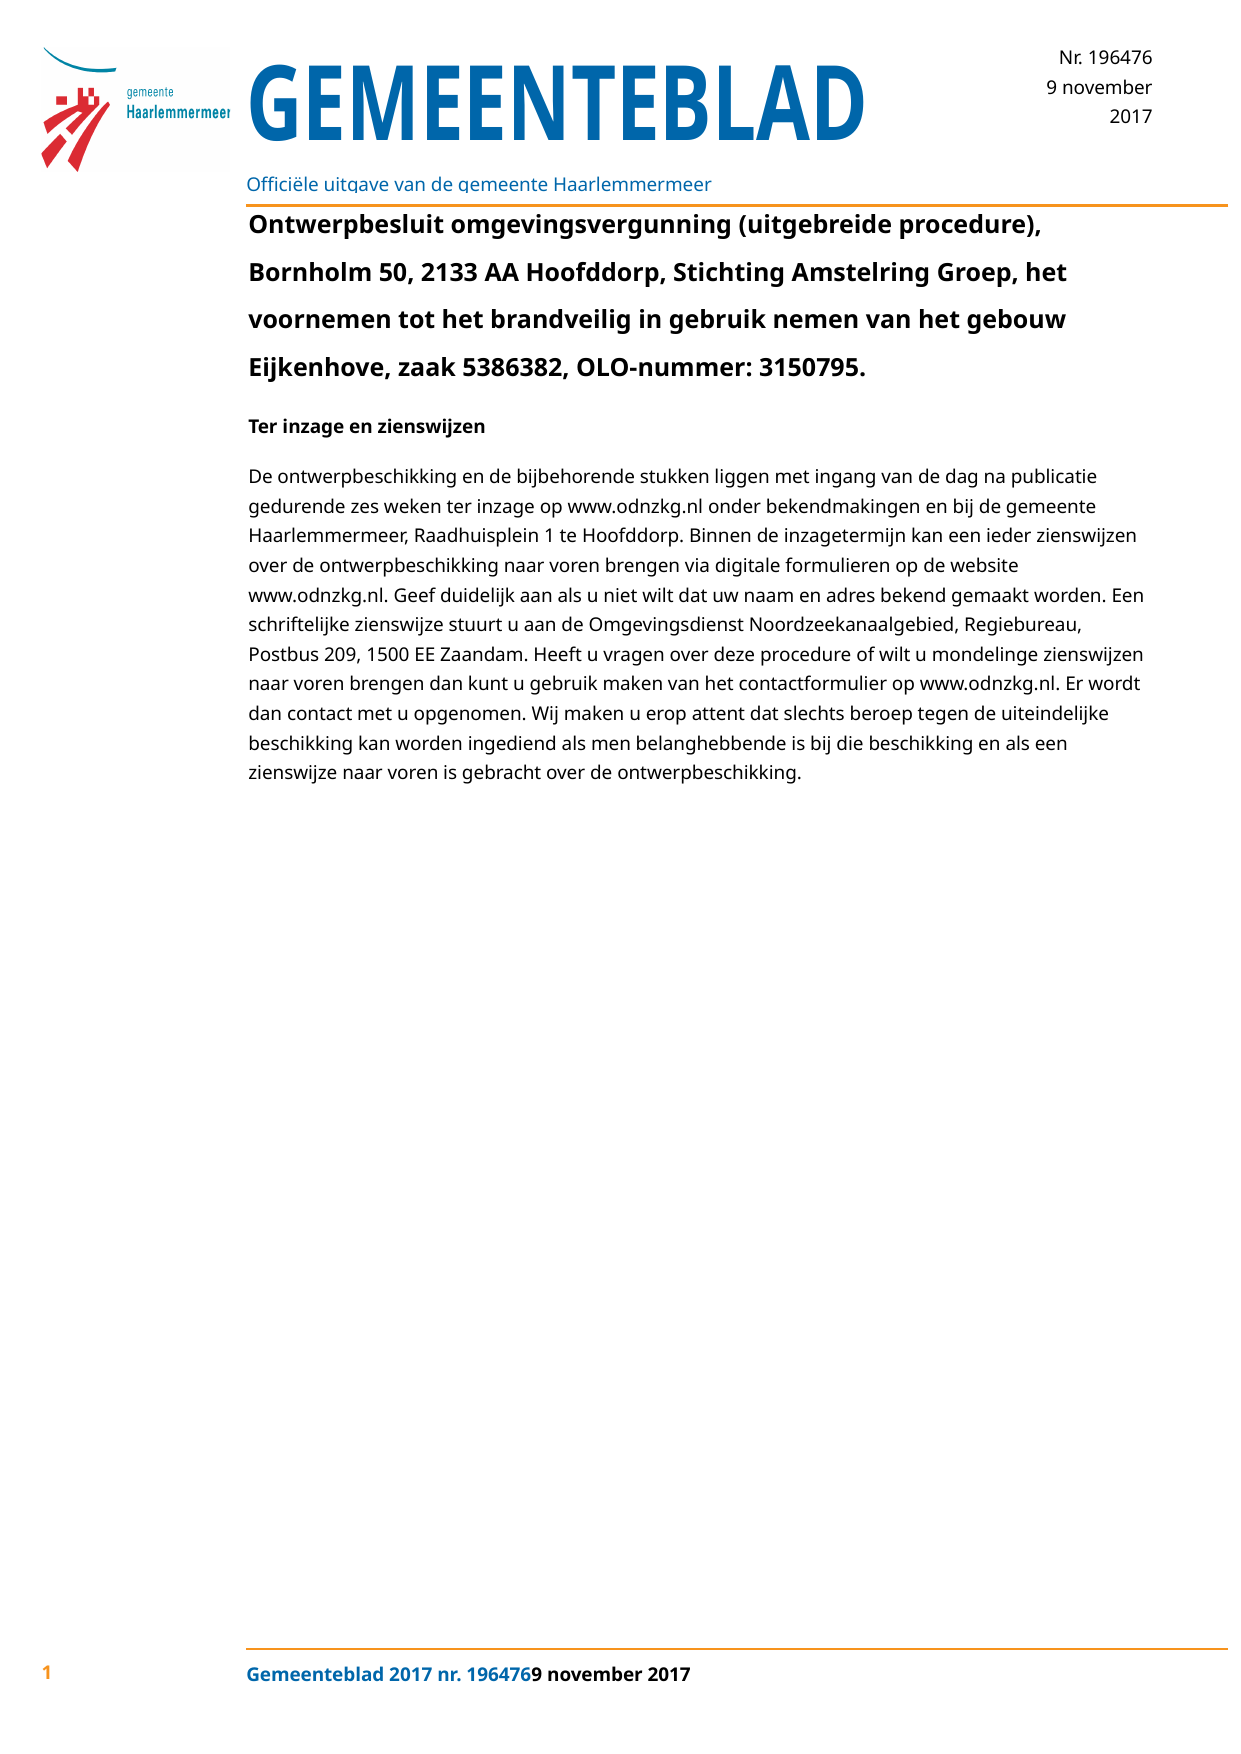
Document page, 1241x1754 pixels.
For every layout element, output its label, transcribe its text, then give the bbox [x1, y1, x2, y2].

picture [41, 47, 231, 172]
text De ontwerpbeschikking en de bijbehorende stukken liggen met ingang van de dag na publicatie gedurende zes weken ter inzage op www.odnzkg.nl onder bekendmakingen en bij de gemeente Haarlemmermeer, Raadhuisplein 1 te Hoofddorp. Binnen de inzagetermijn kan een ieder zienswijzen over de ontwerpbeschikking naar voren brengen via digitale formulieren op de website www.odnzkg.nl. Geef duidelijk aan als u niet wilt dat uw naam en adres bekend gemaakt worden. Een schriftelijke zienswijze stuurt u aan de Omgevingsdienst Noordzeekanaalgebied, Regiebureau, Postbus 209, 1500 EE Zaandam. Heeft u vragen over deze procedure of wilt u mondelinge zienswijzen naar voren brengen dan kunt u gebruik maken van het contactformulier op www.odnzkg.nl. Er wordt dan contact met u opgenomen. Wij maken u erop attent dat slechts beroep tegen de uiteindelijke beschikking kan worden ingediend als men belanghebbende is bij die beschikking en als een zienswijze naar voren is gebracht over de ontwerpbeschikking. [248, 463, 1152, 785]
text Ontwerpbesluit omgevingsvergunning (uitgebreide procedure), Bornholm 50, 2133 AA Hoofddorp, Stichting Amstelring Groep, het voornemen tot het brandveilig in gebruik nemen van het gebouw Eijkenhove, zaak 5386382, OLO-nummer: 3150795. [248, 207, 1152, 384]
text Ter inzage en zienswijzen [248, 413, 1152, 439]
